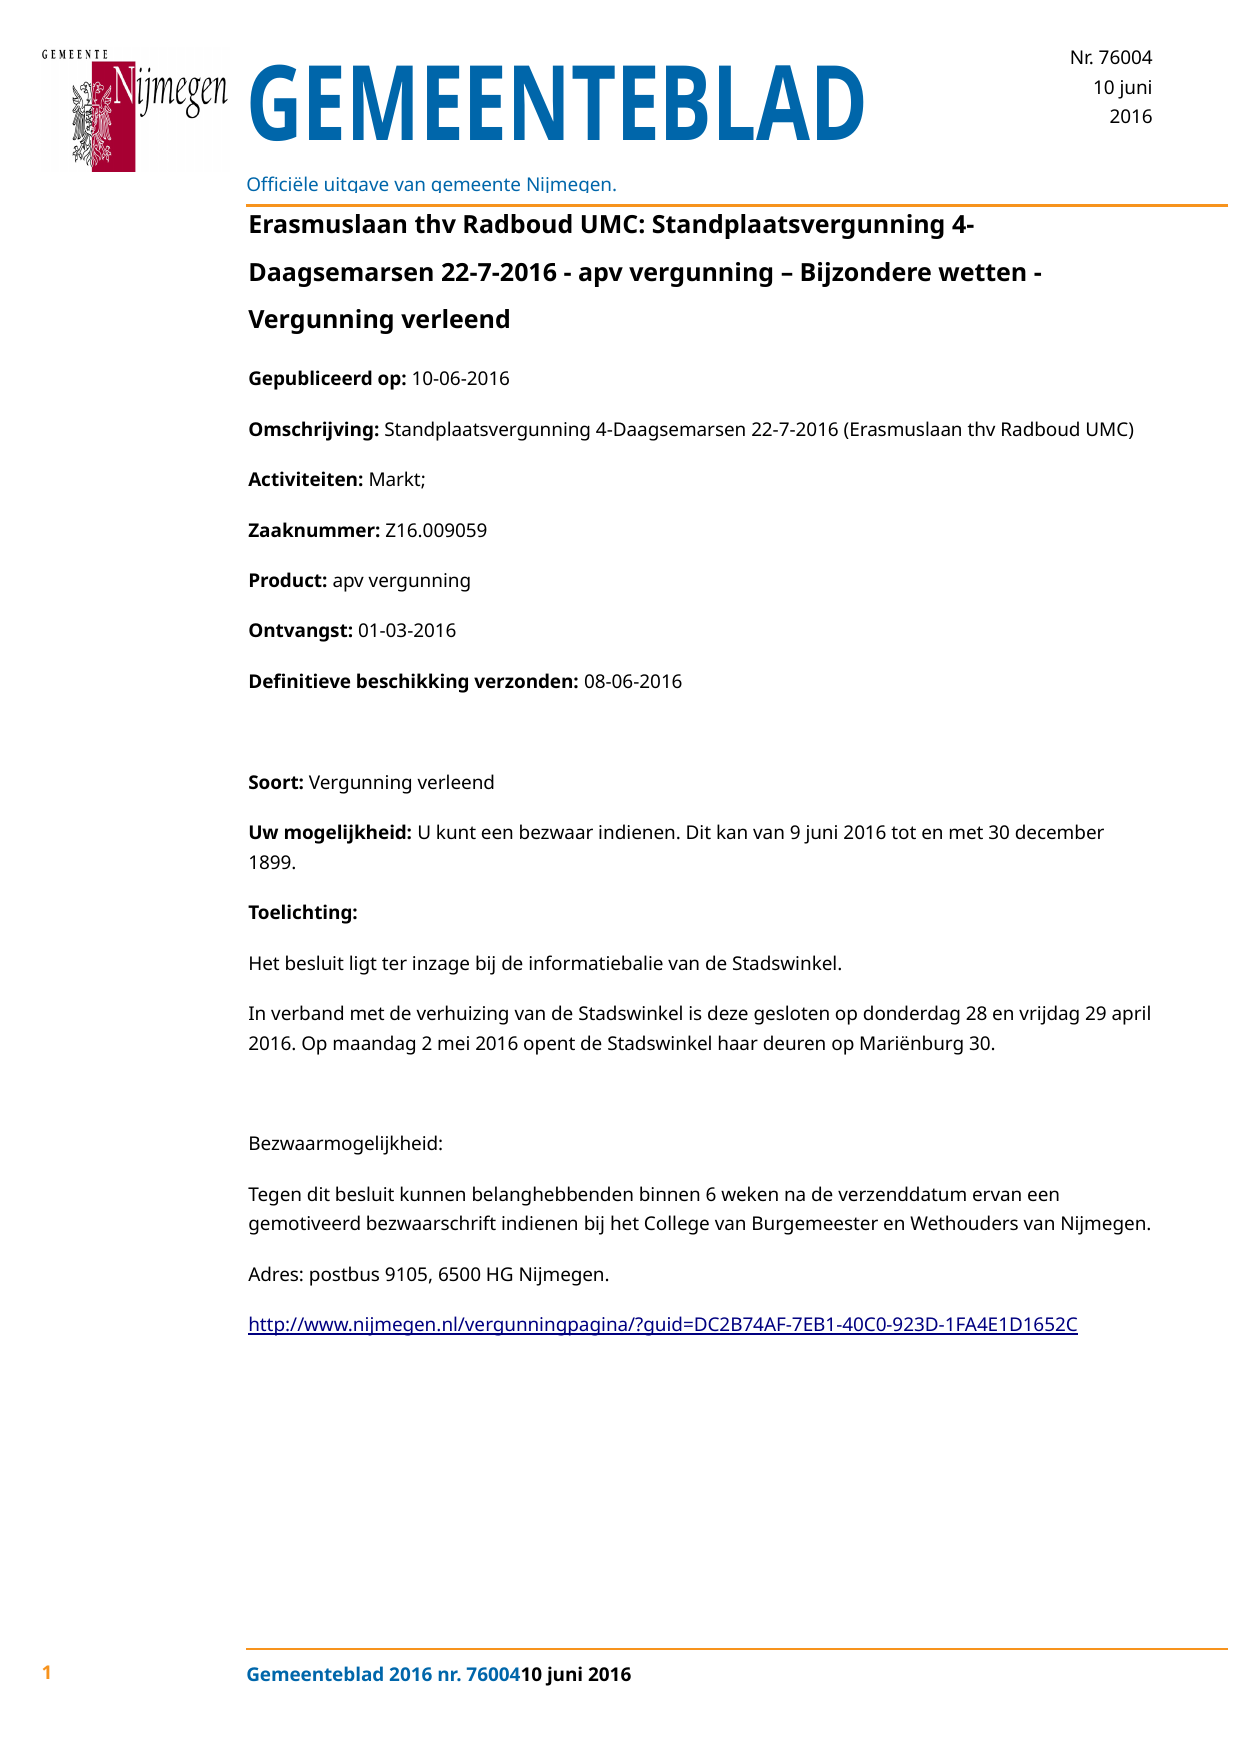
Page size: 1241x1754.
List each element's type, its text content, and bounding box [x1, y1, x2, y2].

text Omschrijving: Standplaatsvergunning 4-Daagsemarsen 22-7-2016 (Erasmuslaan thv Radboud UMC) [248, 416, 1152, 442]
text In verband met de verhuizing van de Stadswinkel is deze gesloten op donderdag 28 en vrijdag 29 april 2016. Op maandag 2 mei 2016 opent de Stadswinkel haar deuren op Mariënburg 30. [248, 1000, 1152, 1055]
text Uw mogelijkheid: U kunt een bezwaar indienen. Dit kan van 9 juni 2016 tot en met 30 december 1899. [248, 819, 1152, 874]
text Zaaknummer: Z16.009059 [248, 517, 1152, 542]
text Toelichting: [248, 899, 1152, 925]
text Gepubliceerd op: 10-06-2016 [248, 366, 1152, 391]
text http://www.nijmegen.nl/vergunningpagina/?guid=DC2B74AF-7EB1-40C0-923D-1FA4E1D1652C [248, 1311, 1152, 1337]
text Erasmuslaan thv Radboud UMC: Standplaatsvergunning 4-Daagsemarsen 22-7-2016 - apv vergunning – Bijzondere wetten - Vergunning verleend [248, 207, 1152, 336]
text Tegen dit besluit kunnen belanghebbenden binnen 6 weken na de verzenddatum ervan een gemotiveerd bezwaarschrift indienen bij het College van Burgemeester en Wethouders van Nijmegen. [248, 1181, 1152, 1236]
text Bezwaarmogelijkheid: [248, 1131, 1152, 1156]
text Product: apv vergunning [248, 567, 1152, 593]
text Het besluit ligt ter inzage bij de informatiebalie van de Stadswinkel. [248, 950, 1152, 975]
text Adres: postbus 9105, 6500 HG Nijmegen. [248, 1261, 1152, 1287]
text Ontvangst: 01-03-2016 [248, 618, 1152, 643]
text Definitieve beschikking verzonden: 08-06-2016 [248, 668, 1152, 694]
text Activiteiten: Markt; [248, 466, 1152, 492]
text Soort: Vergunning verleend [248, 769, 1152, 794]
picture [41, 47, 231, 172]
